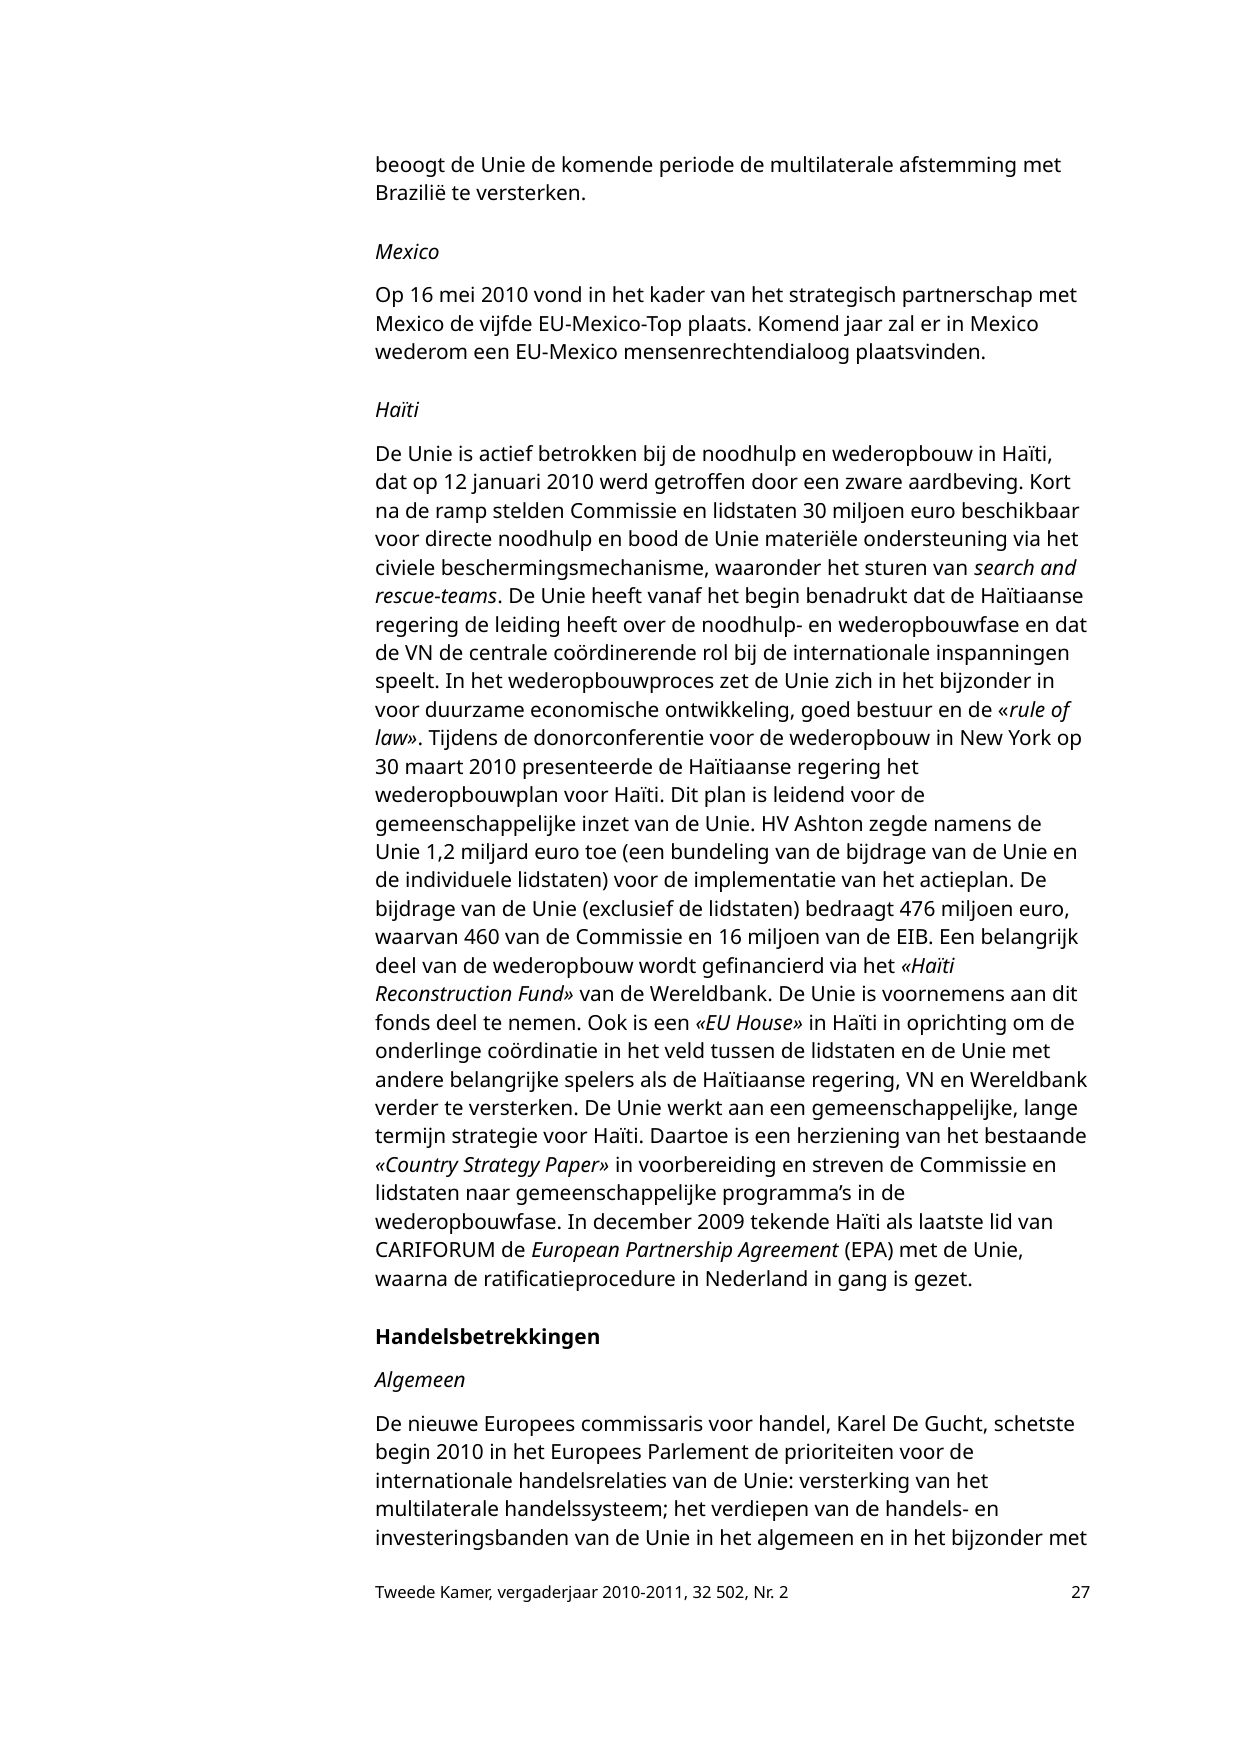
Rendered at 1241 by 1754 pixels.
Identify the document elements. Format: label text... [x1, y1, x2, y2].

text Algemeen [375, 1366, 1090, 1394]
text Op 16 mei 2010 vond in het kader van het strategisch partnerschap met Mexico de vijfde EU-Mexico-Top plaats. Komend jaar zal er in Mexico wederom een EU-Mexico mensenrechtendialoog plaatsvinden. [375, 280, 1090, 366]
text Haïti [375, 396, 1090, 424]
text Handelsbetrekkingen [375, 1322, 1090, 1351]
text Mexico [375, 237, 1090, 265]
text De Unie is actief betrokken bij de noodhulp en wederopbouw in Haïti, dat op 12 januari 2010 werd getroffen door een zware aardbeving. Kort na de ramp stelden Commissie en lidstaten 30 miljoen euro beschikbaar voor directe noodhulp en bood de Unie materiële ondersteuning via het civiele beschermingsmechanisme, waaronder het sturen van search and rescue-teams. De Unie heeft vanaf het begin benadrukt dat de Haïtiaanse regering de leiding heeft over de noodhulp- en wederopbouwfase en dat de VN de centrale coördinerende rol bij de internationale inspanningen speelt. In het wederopbouwproces zet de Unie zich in het bijzonder in voor duurzame economische ontwikkeling, goed bestuur en de «rule of law». Tijdens de donorconferentie voor de wederopbouw in New York op 30 maart 2010 presenteerde de Haïtiaanse regering het wederopbouwplan voor Haïti. Dit plan is leidend voor de gemeenschappelijke inzet van de Unie. HV Ashton zegde namens de Unie 1,2 miljard euro toe (een bundeling van de bijdrage van de Unie en de individuele lidstaten) voor de implementatie van het actieplan. De bijdrage van de Unie (exclusief de lidstaten) bedraagt 476 miljoen euro, waarvan 460 van de Commissie en 16 miljoen van de EIB. Een belangrijk deel van de wederopbouw wordt gefinancierd via het «Haïti Reconstruction Fund» van de Wereldbank. De Unie is voornemens aan dit fonds deel te nemen. Ook is een «EU House» in Haïti in oprichting om de onderlinge coördinatie in het veld tussen de lidstaten en de Unie met andere belangrijke spelers als de Haïtiaanse regering, VN en Wereldbank verder te versterken. De Unie werkt aan een gemeenschappelijke, lange termijn strategie voor Haïti. Daartoe is een herziening van het bestaande «Country Strategy Paper» in voorbereiding en streven de Commissie en lidstaten naar gemeenschappelijke programma’s in de wederopbouwfase. In december 2009 tekende Haïti als laatste lid van CARIFORUM de European Partnership Agreement (EPA) met de Unie, waarna de ratificatieprocedure in Nederland in gang is gezet. [375, 439, 1090, 1292]
text beoogt de Unie de komende periode de multilaterale afstemming met Brazilië te versterken. [375, 150, 1090, 207]
text De nieuwe Europees commissaris voor handel, Karel De Gucht, schetste begin 2010 in het Europees Parlement de prioriteiten voor de internationale handelsrelaties van de Unie: versterking van het multilaterale handelssysteem; het verdiepen van de handels- en investeringsbanden van de Unie in het algemeen en in het bijzonder met [375, 1409, 1090, 1551]
